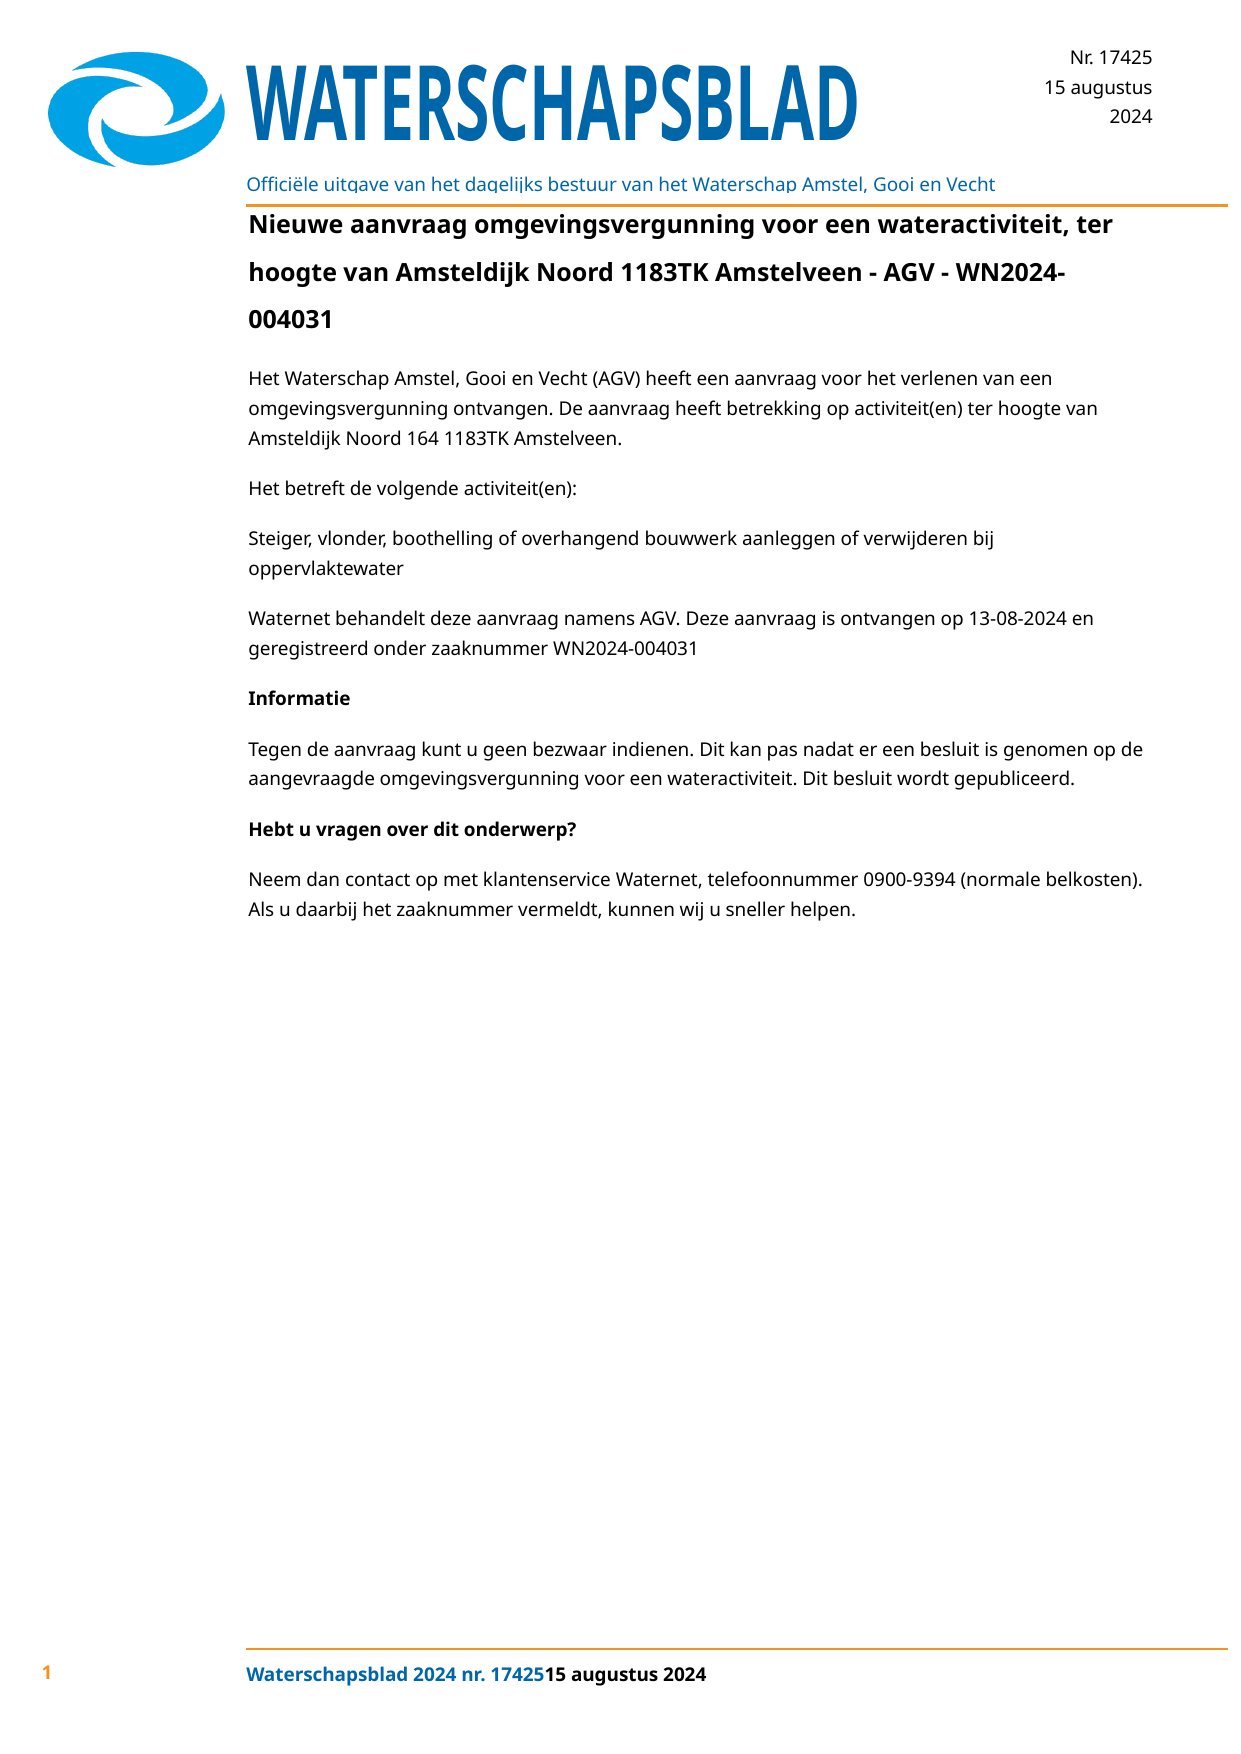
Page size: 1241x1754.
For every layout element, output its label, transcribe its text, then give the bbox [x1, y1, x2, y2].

text Waternet behandelt deze aanvraag namens AGV. Deze aanvraag is ontvangen op 13-08-2024 en geregistreerd onder zaaknummer WN2024-004031 [248, 606, 1152, 661]
text Hebt u vragen over dit onderwerp? [248, 816, 1152, 842]
picture [41, 47, 231, 172]
text Het betreft de volgende activiteit(en): [248, 475, 1152, 501]
text Het Waterschap Amstel, Gooi en Vecht (AGV) heeft een aanvraag voor het verlenen van een omgevingsvergunning ontvangen. De aanvraag heeft betrekking op activiteit(en) ter hoogte van Amsteldijk Noord 164 1183TK Amstelveen. [248, 366, 1152, 450]
text Tegen de aanvraag kunt u geen bezwaar indienen. Dit kan pas nadat er een besluit is genomen op de aangevraagde omgevingsvergunning voor een wateractiviteit. Dit besluit wordt gepubliceerd. [248, 736, 1152, 791]
text Steiger, vlonder, boothelling of overhangend bouwwerk aanleggen of verwijderen bij oppervlaktewater [248, 526, 1152, 581]
text Informatie [248, 686, 1152, 711]
text Neem dan contact op met klantenservice Waternet, telefoonnummer 0900-9394 (normale belkosten). Als u daarbij het zaaknummer vermeldt, kunnen wij u sneller helpen. [248, 866, 1152, 922]
text Nieuwe aanvraag omgevingsvergunning voor een wateractiviteit, ter hoogte van Amsteldijk Noord 1183TK Amstelveen - AGV - WN2024-004031 [248, 207, 1152, 336]
